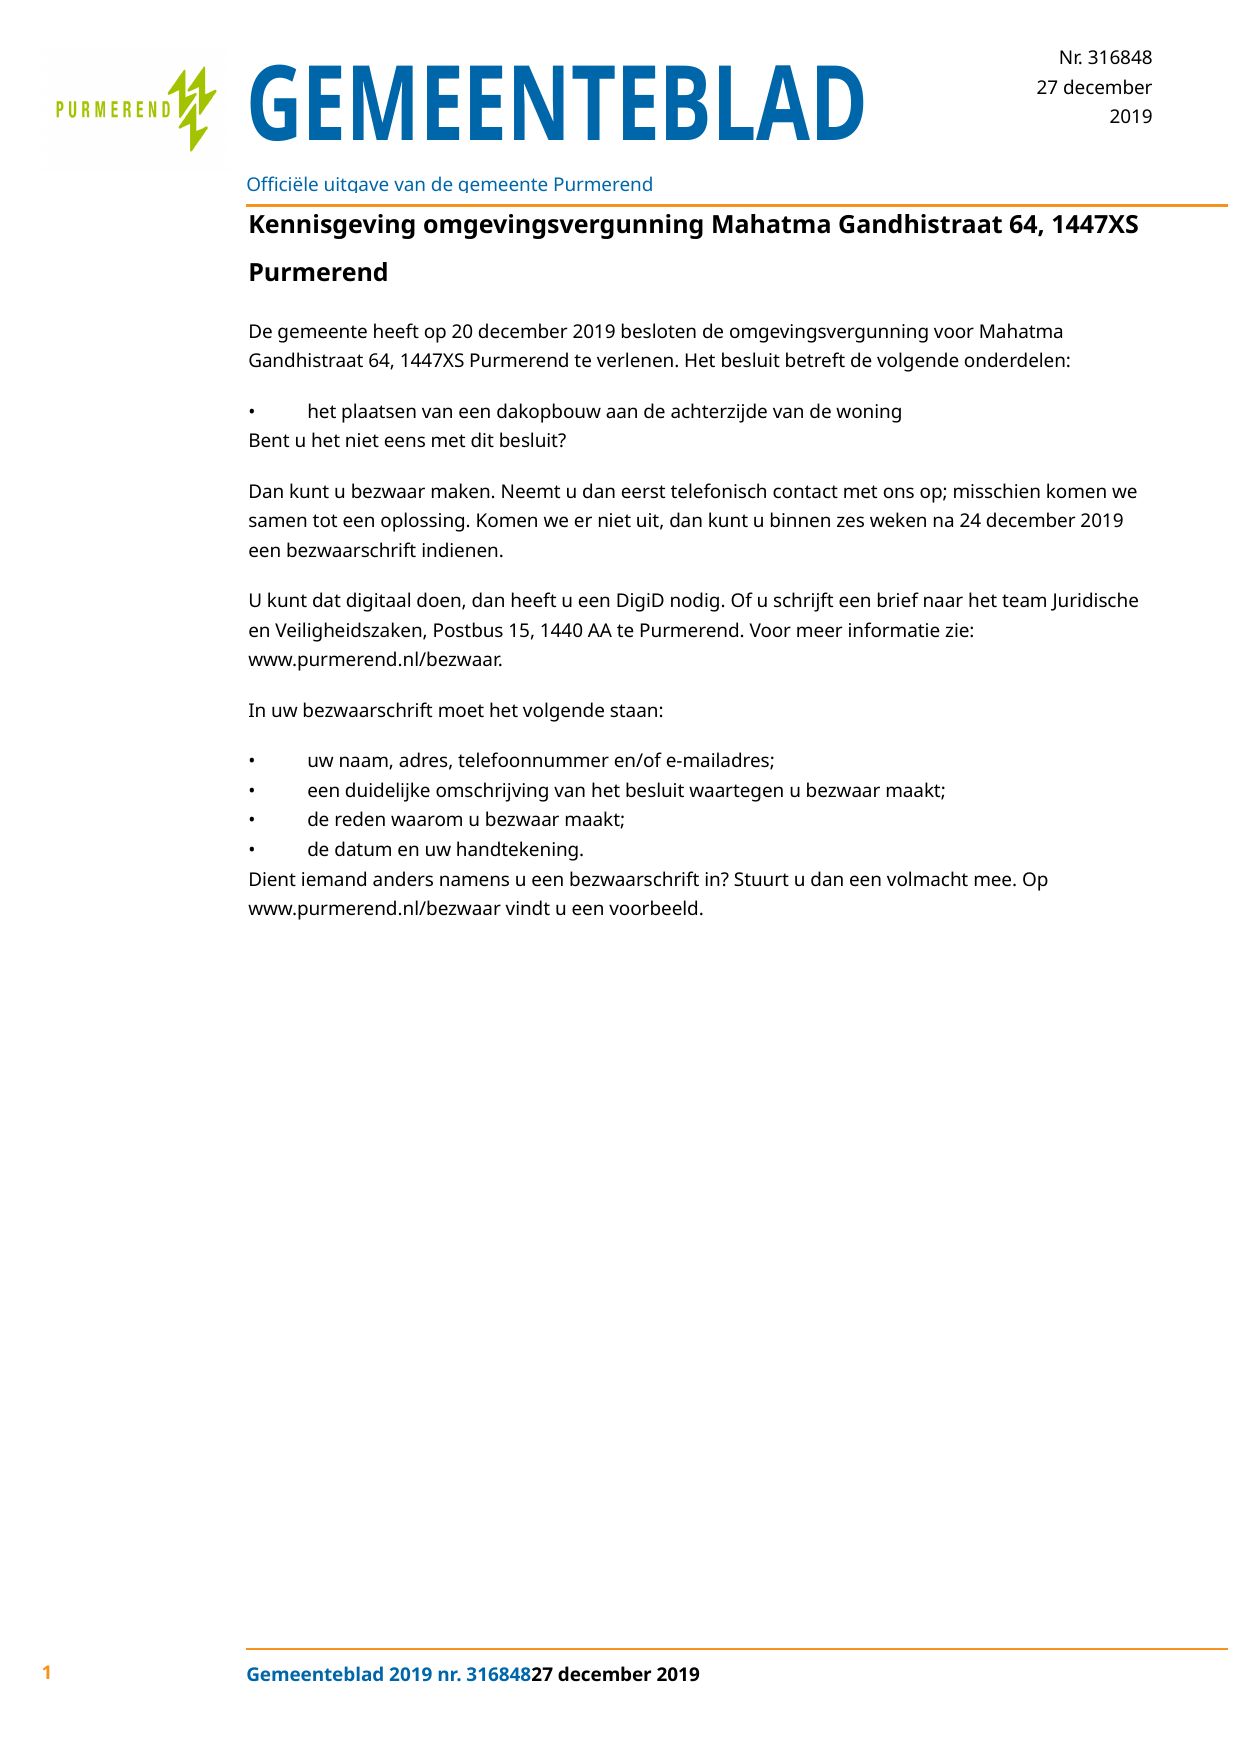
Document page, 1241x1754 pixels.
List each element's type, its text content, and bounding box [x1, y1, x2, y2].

list de reden waarom u bezwaar maakt; [248, 807, 1152, 832]
text De gemeente heeft op 20 december 2019 besloten de omgevingsvergunning voor Mahatma Gandhistraat 64, 1447XS Purmerend te verlenen. Het besluit betreft de volgende onderdelen: [248, 318, 1152, 373]
text U kunt dat digitaal doen, dan heeft u een DigiD nodig. Of u schrijft een brief naar het team Juridische en Veiligheidszaken, Postbus 15, 1440 AA te Purmerend. Voor meer informatie zie: www.purmerend.nl/bezwaar. [248, 587, 1152, 672]
text In uw bezwaarschrift moet het volgende staan: [248, 697, 1152, 723]
list uw naam, adres, telefoonnummer en/of e-mailadres; [248, 747, 1152, 773]
list de datum en uw handtekening. [248, 836, 1152, 862]
picture [41, 47, 231, 172]
text Dan kunt u bezwaar maken. Neemt u dan eerst telefonisch contact met ons op; misschien komen we samen tot een oplossing. Komen we er niet uit, dan kunt u binnen zes weken na 24 december 2019 een bezwaarschrift indienen. [248, 478, 1152, 563]
text Bent u het niet eens met dit besluit? [248, 427, 1152, 453]
list een duidelijke omschrijving van het besluit waartegen u bezwaar maakt; [248, 777, 1152, 803]
text Kennisgeving omgevingsvergunning Mahatma Gandhistraat 64, 1447XS Purmerend [248, 207, 1152, 288]
text Dient iemand anders namens u een bezwaarschrift in? Stuurt u dan een volmacht mee. Op www.purmerend.nl/bezwaar vindt u een voorbeeld. [248, 866, 1152, 921]
list het plaatsen van een dakopbouw aan de achterzijde van de woning [248, 398, 1152, 424]
